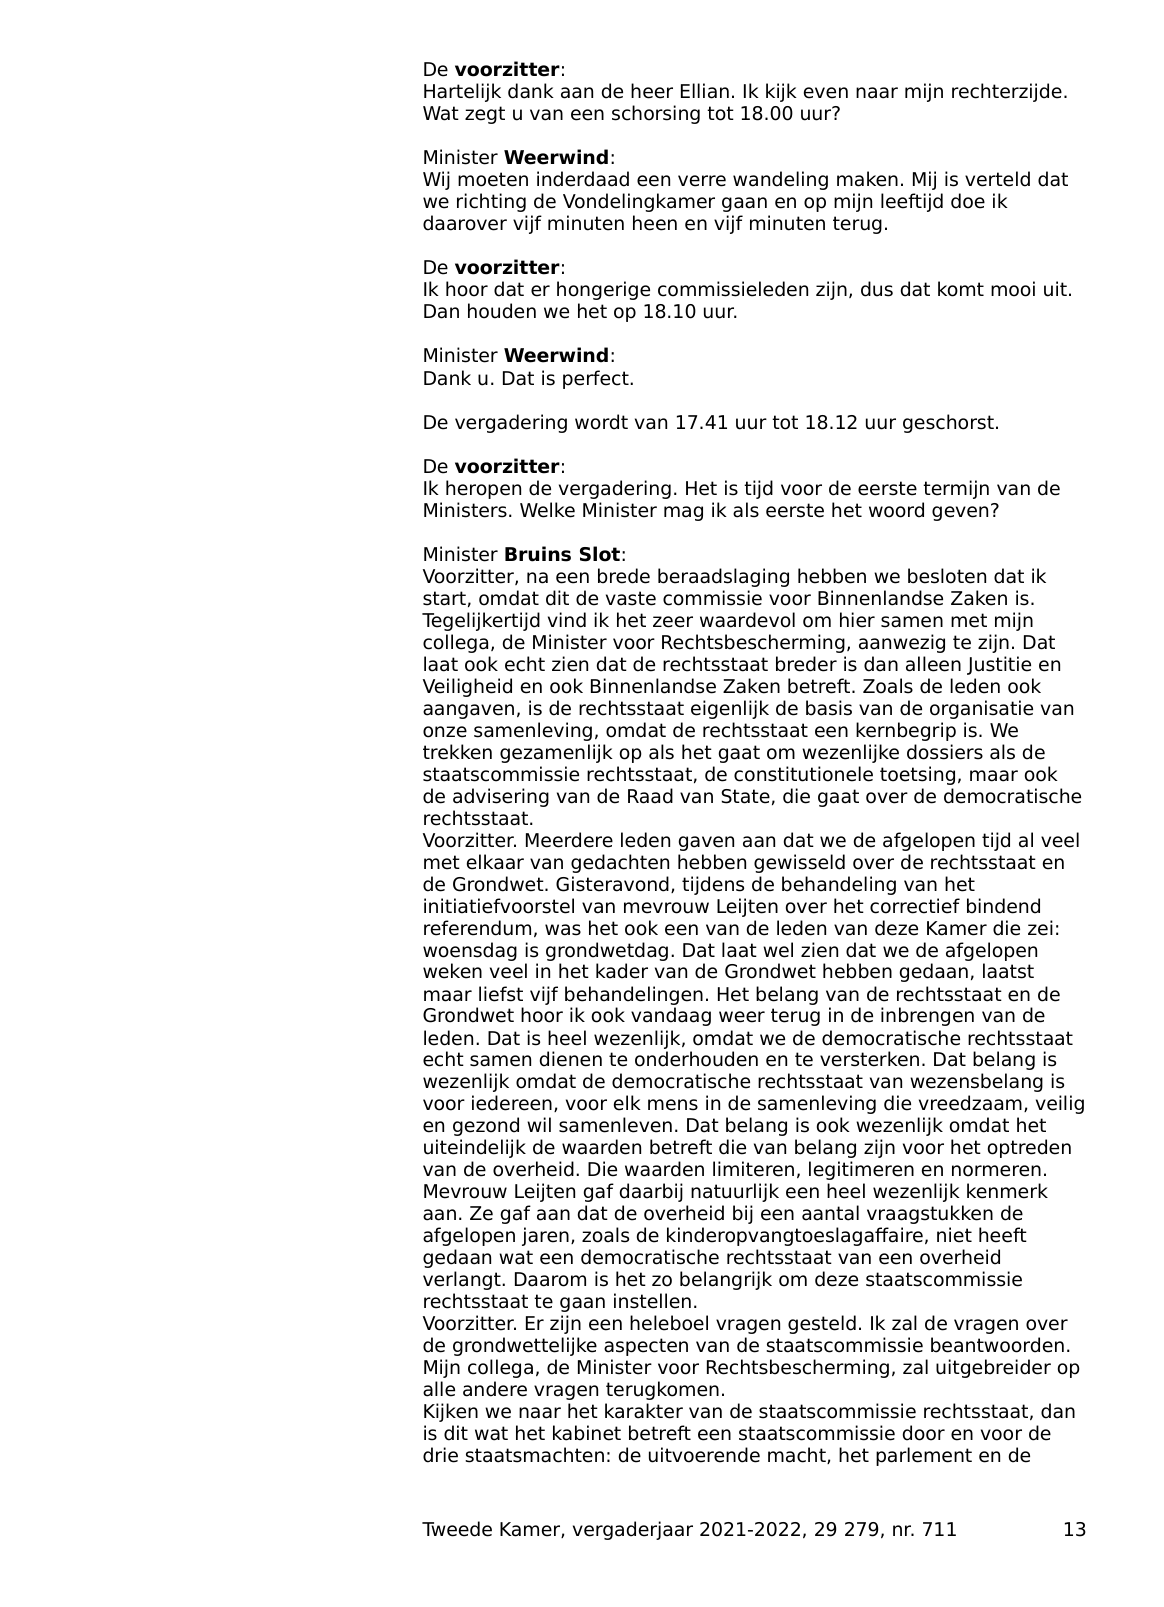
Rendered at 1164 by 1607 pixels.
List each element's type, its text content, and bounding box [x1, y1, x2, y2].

text Minister Bruins Slot: [422, 544, 1087, 566]
text Voorzitter, na een brede beraadslaging hebben we besloten dat ik start, omdat dit de vaste commissie voor Binnenlandse Zaken is. Tegelijkertijd vind ik het zeer waardevol om hier samen met mijn collega, de Minister voor Rechtsbescherming, aanwezig te zijn. Dat laat ook echt zien dat de rechtsstaat breder is dan alleen Justitie en Veiligheid en ook Binnenlandse Zaken betreft. Zoals de leden ook aangaven, is de rechtsstaat eigenlijk de basis van de organisatie van onze samenleving, omdat de rechtsstaat een kernbegrip is. We trekken gezamenlijk op als het gaat om wezenlijke dossiers als de staatscommissie rechtsstaat, de constitutionele toetsing, maar ook de advisering van de Raad van State, die gaat over de democratische rechtsstaat. [422, 566, 1087, 829]
text Minister Weerwind: [422, 345, 1087, 367]
text De voorzitter: [422, 257, 1087, 279]
text De voorzitter: [422, 456, 1087, 478]
text Wij moeten inderdaad een verre wandeling maken. Mij is verteld dat we richting de Vondelingkamer gaan en op mijn leeftijd doe ik daarover vijf minuten heen en vijf minuten terug. [422, 169, 1087, 235]
text Hartelijk dank aan de heer Ellian. Ik kijk even naar mijn rechterzijde. Wat zegt u van een schorsing tot 18.00 uur? [422, 81, 1087, 125]
text Dank u. Dat is perfect. [422, 367, 1087, 389]
text Ik heropen de vergadering. Het is tijd voor de eerste termijn van de Ministers. Welke Minister mag ik als eerste het woord geven? [422, 478, 1087, 522]
text De vergadering wordt van 17.41 uur tot 18.12 uur geschorst. [422, 412, 1087, 433]
text Kijken we naar het karakter van de staatscommissie rechtsstaat, dan is dit wat het kabinet betreft een staatscommissie door en voor de drie staatsmachten: de uitvoerende macht, het parlement en de [422, 1401, 1087, 1467]
text De voorzitter: [422, 59, 1087, 81]
text Minister Weerwind: [422, 147, 1087, 169]
text Voorzitter. Er zijn een heleboel vragen gesteld. Ik zal de vragen over de grondwettelijke aspecten van de staatscommissie beantwoorden. Mijn collega, de Minister voor Rechtsbescherming, zal uitgebreider op alle andere vragen terugkomen. [422, 1313, 1087, 1401]
text Ik hoor dat er hongerige commissieleden zijn, dus dat komt mooi uit. Dan houden we het op 18.10 uur. [422, 279, 1087, 323]
text Voorzitter. Meerdere leden gaven aan dat we de afgelopen tijd al veel met elkaar van gedachten hebben gewisseld over de rechtsstaat en de Grondwet. Gisteravond, tijdens de behandeling van het initiatiefvoorstel van mevrouw Leijten over het correctief bindend referendum, was het ook een van de leden van deze Kamer die zei: woensdag is grondwetdag. Dat laat wel zien dat we de afgelopen weken veel in het kader van de Grondwet hebben gedaan, laatst maar liefst vijf behandelingen. Het belang van de rechtsstaat en de Grondwet hoor ik ook vandaag weer terug in de inbrengen van de leden. Dat is heel wezenlijk, omdat we de democratische rechtsstaat echt samen dienen te onderhouden en te versterken. Dat belang is wezenlijk omdat de democratische rechtsstaat van wezensbelang is voor iedereen, voor elk mens in de samenleving die vreedzaam, veilig en gezond wil samenleven. Dat belang is ook wezenlijk omdat het uiteindelijk de waarden betreft die van belang zijn voor het optreden van de overheid. Die waarden limiteren, legitimeren en normeren. Mevrouw Leijten gaf daarbij natuurlijk een heel wezenlijk kenmerk aan. Ze gaf aan dat de overheid bij een aantal vraagstukken de afgelopen jaren, zoals de kinderopvangtoeslagaffaire, niet heeft gedaan wat een democratische rechtsstaat van een overheid verlangt. Daarom is het zo belangrijk om deze staatscommissie rechtsstaat te gaan instellen. [422, 829, 1087, 1313]
